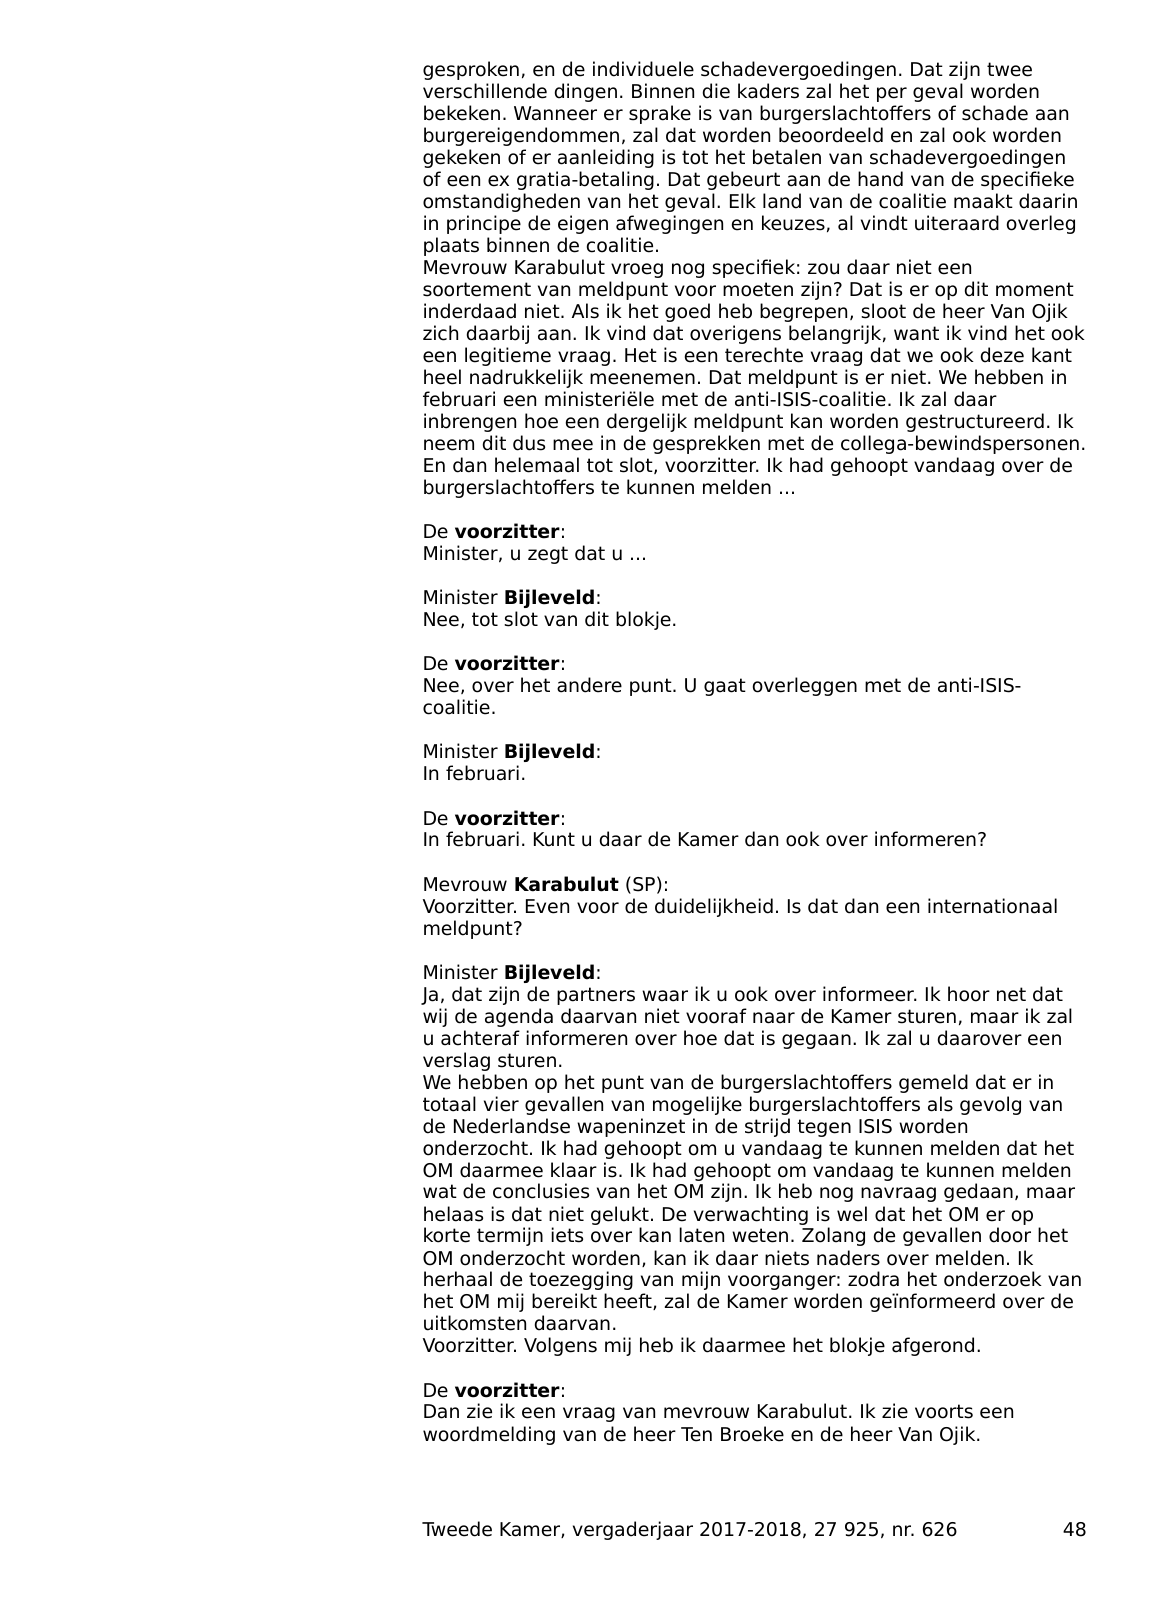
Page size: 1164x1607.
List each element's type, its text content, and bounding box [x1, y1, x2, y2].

text Voorzitter. Even voor de duidelijkheid. Is dat dan een internationaal meldpunt? [422, 896, 1087, 939]
text We hebben op het punt van de burgerslachtoffers gemeld dat er in totaal vier gevallen van mogelijke burgerslachtoffers als gevolg van de Nederlandse wapeninzet in de strijd tegen ISIS worden onderzocht. Ik had gehoopt om u vandaag te kunnen melden dat het OM daarmee klaar is. Ik had gehoopt om vandaag te kunnen melden wat de conclusies van het OM zijn. Ik heb nog navraag gedaan, maar helaas is dat niet gelukt. De verwachting is wel dat het OM er op korte termijn iets over kan laten weten. Zolang de gevallen door het OM onderzocht worden, kan ik daar niets naders over melden. Ik herhaal de toezegging van mijn voorganger: zodra het onderzoek van het OM mij bereikt heeft, zal de Kamer worden geïnformeerd over de uitkomsten daarvan. [422, 1072, 1087, 1335]
text Mevrouw Karabulut vroeg nog specifiek: zou daar niet een soortement van meldpunt voor moeten zijn? Dat is er op dit moment inderdaad niet. Als ik het goed heb begrepen, sloot de heer Van Ojik zich daarbij aan. Ik vind dat overigens belangrijk, want ik vind het ook een legitieme vraag. Het is een terechte vraag dat we ook deze kant heel nadrukkelijk meenemen. Dat meldpunt is er niet. We hebben in februari een ministeriële met de anti-ISIS-coalitie. Ik zal daar inbrengen hoe een dergelijk meldpunt kan worden gestructureerd. Ik neem dit dus mee in de gesprekken met de collega-bewindspersonen. [422, 257, 1087, 455]
text Minister Bijleveld: [422, 587, 1087, 609]
text Nee, over het andere punt. U gaat overleggen met de anti-ISIS-coalitie. [422, 675, 1087, 719]
text Minister Bijleveld: [422, 962, 1087, 984]
text Mevrouw Karabulut (SP): [422, 873, 1087, 896]
text Minister Bijleveld: [422, 741, 1087, 763]
text Nee, tot slot van dit blokje. [422, 609, 1087, 631]
text En dan helemaal tot slot, voorzitter. Ik had gehoopt vandaag over de burgerslachtoffers te kunnen melden ... [422, 455, 1087, 499]
text gesproken, en de individuele schadevergoedingen. Dat zijn twee verschillende dingen. Binnen die kaders zal het per geval worden bekeken. Wanneer er sprake is van burgerslachtoffers of schade aan burgereigendommen, zal dat worden beoordeeld en zal ook worden gekeken of er aanleiding is tot het betalen van schadevergoedingen of een ex gratia-betaling. Dat gebeurt aan de hand van de specifieke omstandigheden van het geval. Elk land van de coalitie maakt daarin in principe de eigen afwegingen en keuzes, al vindt uiteraard overleg plaats binnen de coalitie. [422, 59, 1087, 257]
text De voorzitter: [422, 807, 1087, 829]
text Minister, u zegt dat u ... [422, 543, 1087, 565]
text De voorzitter: [422, 1379, 1087, 1401]
text In februari. Kunt u daar de Kamer dan ook over informeren? [422, 829, 1087, 851]
text Dan zie ik een vraag van mevrouw Karabulut. Ik zie voorts een woordmelding van de heer Ten Broeke en de heer Van Ojik. [422, 1401, 1087, 1445]
text Voorzitter. Volgens mij heb ik daarmee het blokje afgerond. [422, 1335, 1087, 1357]
text In februari. [422, 763, 1087, 785]
text De voorzitter: [422, 521, 1087, 543]
text Ja, dat zijn de partners waar ik u ook over informeer. Ik hoor net dat wij de agenda daarvan niet vooraf naar de Kamer sturen, maar ik zal u achteraf informeren over hoe dat is gegaan. Ik zal u daarover een verslag sturen. [422, 984, 1087, 1072]
text De voorzitter: [422, 653, 1087, 675]
